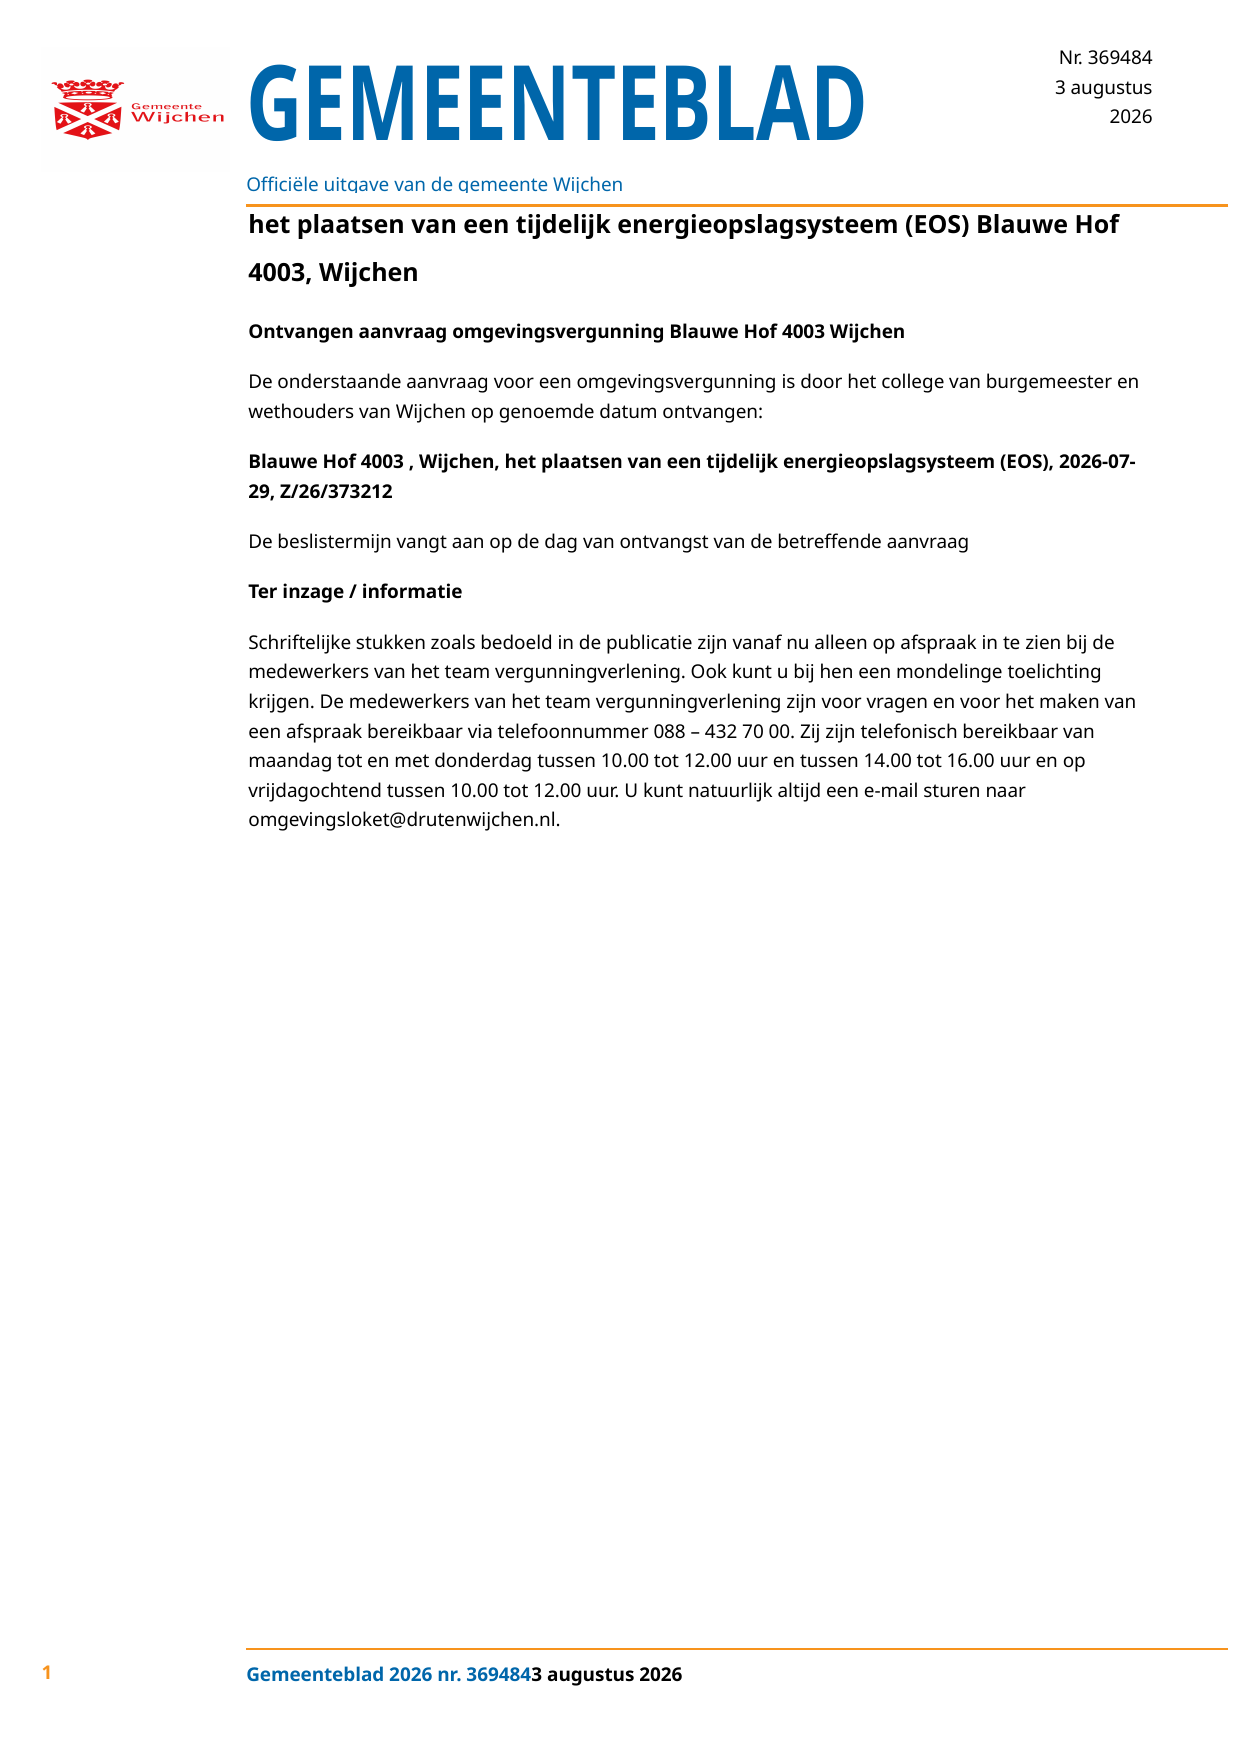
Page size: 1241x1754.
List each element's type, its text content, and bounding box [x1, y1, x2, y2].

text De onderstaande aanvraag voor een omgevingsvergunning is door het college van burgemeester en wethouders van Wijchen op genoemde datum ontvangen: [248, 368, 1152, 424]
text Ontvangen aanvraag omgevingsvergunning Blauwe Hof 4003 Wijchen [248, 318, 1152, 344]
text Ter inzage / informatie [248, 579, 1152, 604]
text Schriftelijke stukken zoals bedoeld in de publicatie zijn vanaf nu alleen op afspraak in te zien bij de medewerkers van het team vergunningverlening. Ook kunt u bij hen een mondelinge toelichting krijgen. De medewerkers van het team vergunningverlening zijn voor vragen en voor het maken van een afspraak bereikbaar via telefoonnummer 088 – 432 70 00. Zij zijn telefonisch bereikbaar van maandag tot en met donderdag tussen 10.00 tot 12.00 uur en tussen 14.00 tot 16.00 uur en op vrijdagochtend tussen 10.00 tot 12.00 uur. U kunt natuurlijk altijd een e-mail sturen naar omgevingsloket@drutenwijchen.nl. [248, 629, 1152, 832]
picture [41, 47, 231, 172]
text het plaatsen van een tijdelijk energieopslagsysteem (EOS) Blauwe Hof 4003, Wijchen [248, 207, 1152, 288]
text Blauwe Hof 4003 , Wijchen, het plaatsen van een tijdelijk energieopslagsysteem (EOS), 2026-07-29, Z/26/373212 [248, 448, 1152, 504]
text De beslistermijn vangt aan op de dag van ontvangst van de betreffende aanvraag [248, 528, 1152, 554]
